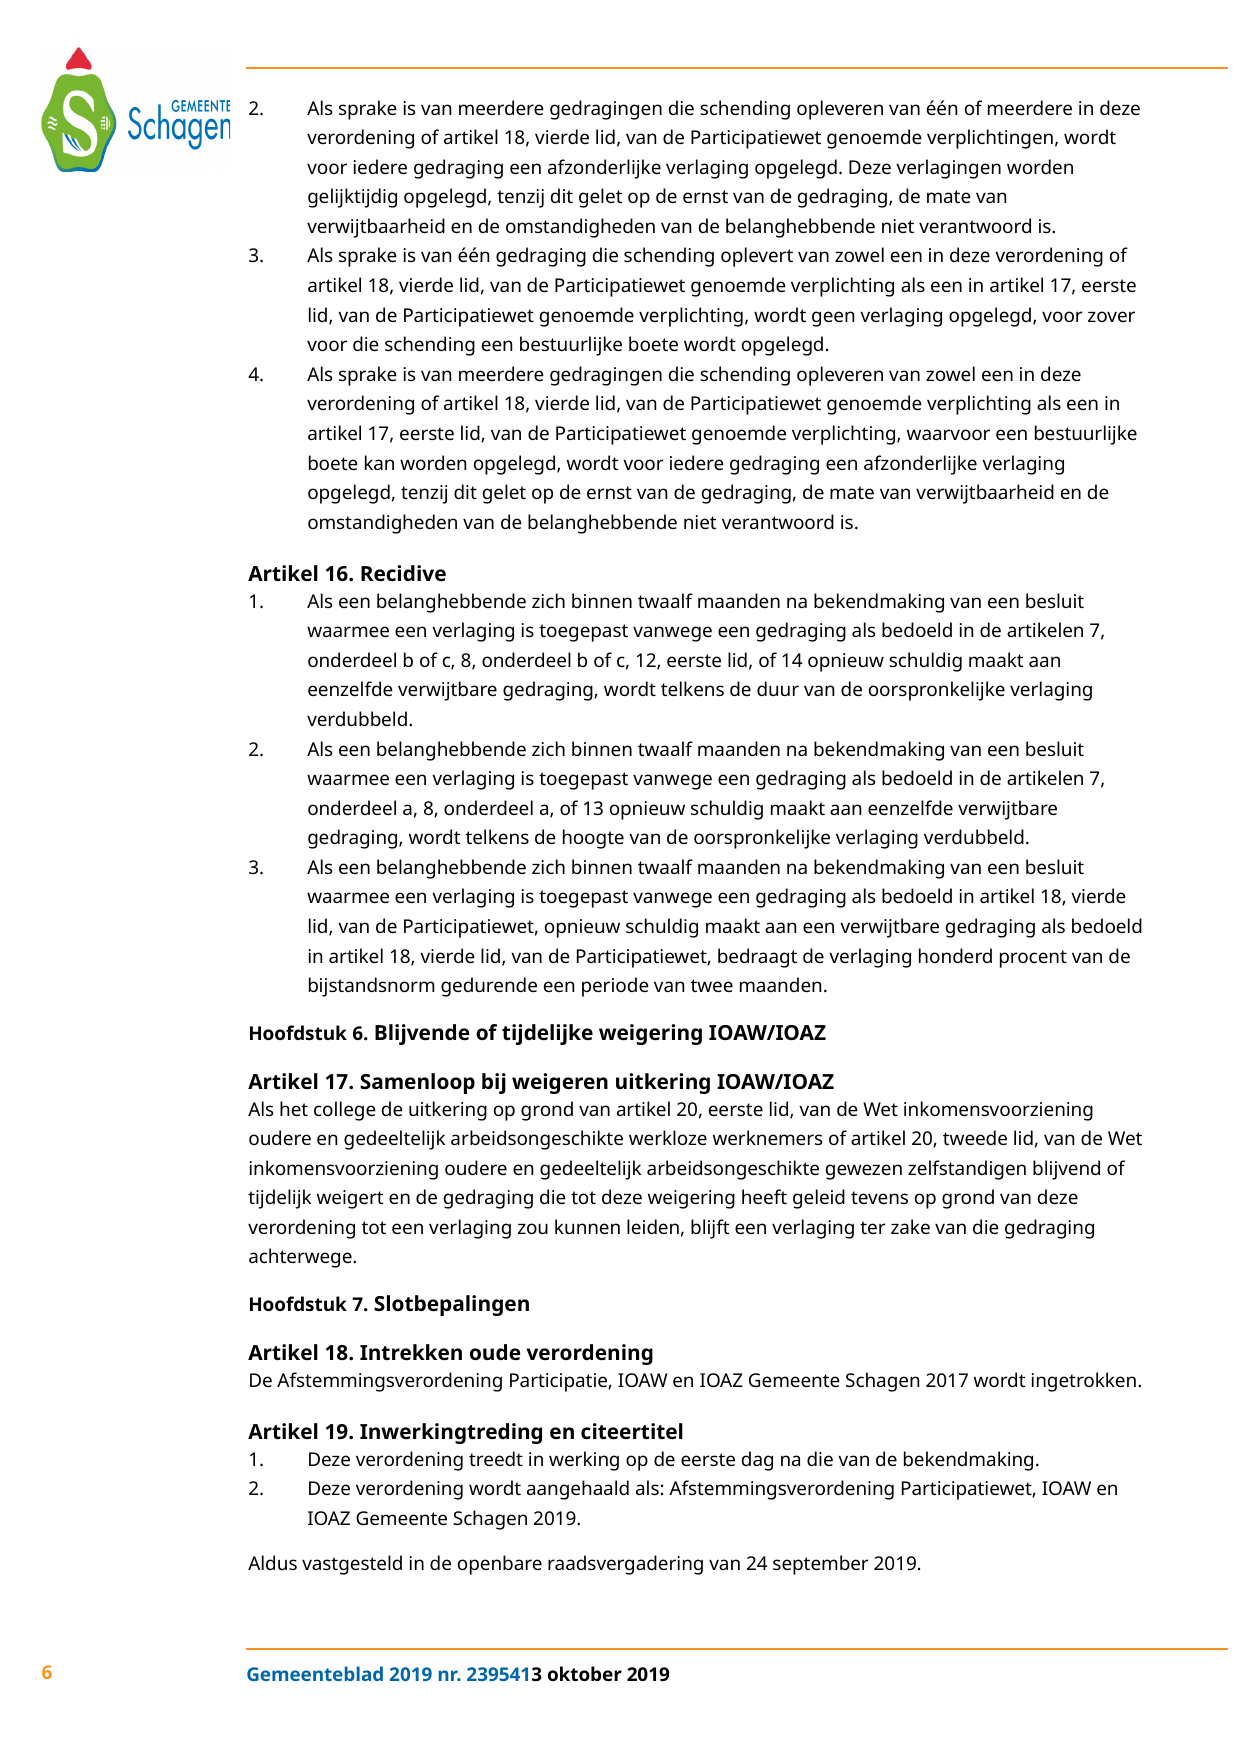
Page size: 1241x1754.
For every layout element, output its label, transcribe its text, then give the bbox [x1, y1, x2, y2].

text Artikel 18. Intrekken oude verordening [248, 1338, 1152, 1367]
text Artikel 17. Samenloop bij weigeren uitkering IOAW/IOAZ [248, 1067, 1152, 1096]
text Artikel 16. Recidive [248, 559, 1152, 588]
list Als een belanghebbende zich binnen twaalf maanden na bekendmaking van een besluit waarmee een verlaging is toegepast vanwege een gedraging als bedoeld in artikel 18, vierde lid, van de Participatiewet, opnieuw schuldig maakt aan een verwijtbare gedraging als bedoeld in artikel 18, vierde lid, van de Participatiewet, bedraagt de verlaging honderd procent van de bijstandsnorm gedurende een periode van twee maanden. [248, 854, 1152, 998]
text Hoofdstuk 6. Blijvende of tijdelijke weigering IOAW/IOAZ [248, 1018, 1152, 1046]
text Artikel 19. Inwerkingtreding en citeertitel [248, 1417, 1152, 1446]
list Als sprake is van meerdere gedragingen die schending opleveren van zowel een in deze verordening of artikel 18, vierde lid, van de Participatiewet genoemde verplichting als een in artikel 17, eerste lid, van de Participatiewet genoemde verplichting, waarvoor een bestuurlijke boete kan worden opgelegd, wordt voor iedere gedraging een afzonderlijke verlaging opgelegd, tenzij dit gelet op de ernst van de gedraging, de mate van verwijtbaarheid en de omstandigheden van de belanghebbende niet verantwoord is. [248, 361, 1152, 535]
list Als sprake is van één gedraging die schending oplevert van zowel een in deze verordening of artikel 18, vierde lid, van de Participatiewet genoemde verplichting als een in artikel 17, eerste lid, van de Participatiewet genoemde verplichting, wordt geen verlaging opgelegd, voor zover voor die schending een bestuurlijke boete wordt opgelegd. [248, 243, 1152, 357]
text Aldus vastgesteld in de openbare raadsvergadering van 24 september 2019. [248, 1551, 1152, 1576]
text De Afstemmingsverordening Participatie, IOAW en IOAZ Gemeente Schagen 2017 wordt ingetrokken. [248, 1367, 1152, 1393]
list Als een belanghebbende zich binnen twaalf maanden na bekendmaking van een besluit waarmee een verlaging is toegepast vanwege een gedraging als bedoeld in de artikelen 7, onderdeel b of c, 8, onderdeel b of c, 12, eerste lid, of 14 opnieuw schuldig maakt aan eenzelfde verwijtbare gedraging, wordt telkens de duur van de oorspronkelijke verlaging verdubbeld. [248, 588, 1152, 732]
list Als sprake is van meerdere gedragingen die schending opleveren van één of meerdere in deze verordening of artikel 18, vierde lid, van de Participatiewet genoemde verplichtingen, wordt voor iedere gedraging een afzonderlijke verlaging opgelegd. Deze verlagingen worden gelijktijdig opgelegd, tenzij dit gelet op de ernst van de gedraging, de mate van verwijtbaarheid en de omstandigheden van de belanghebbende niet verantwoord is. [248, 95, 1152, 239]
text Als het college de uitkering op grond van artikel 20, eerste lid, van de Wet inkomensvoorziening oudere en gedeeltelijk arbeidsongeschikte werkloze werknemers of artikel 20, tweede lid, van de Wet inkomensvoorziening oudere en gedeeltelijk arbeidsongeschikte gewezen zelfstandigen blijvend of tijdelijk weigert en de gedraging die tot deze weigering heeft geleid tevens op grond van deze verordening tot een verlaging zou kunnen leiden, blijft een verlaging ter zake van die gedraging achterwege. [248, 1096, 1152, 1269]
list Deze verordening wordt aangehaald als: Afstemmingsverordening Participatiewet, IOAW en IOAZ Gemeente Schagen 2019. [248, 1475, 1152, 1531]
list Deze verordening treedt in werking op de eerste dag na die van de bekendmaking. [248, 1446, 1152, 1472]
text Hoofdstuk 7. Slotbepalingen [248, 1289, 1152, 1318]
list Als een belanghebbende zich binnen twaalf maanden na bekendmaking van een besluit waarmee een verlaging is toegepast vanwege een gedraging als bedoeld in de artikelen 7, onderdeel a, 8, onderdeel a, of 13 opnieuw schuldig maakt aan eenzelfde verwijtbare gedraging, wordt telkens de hoogte van de oorspronkelijke verlaging verdubbeld. [248, 736, 1152, 850]
picture [41, 47, 231, 172]
